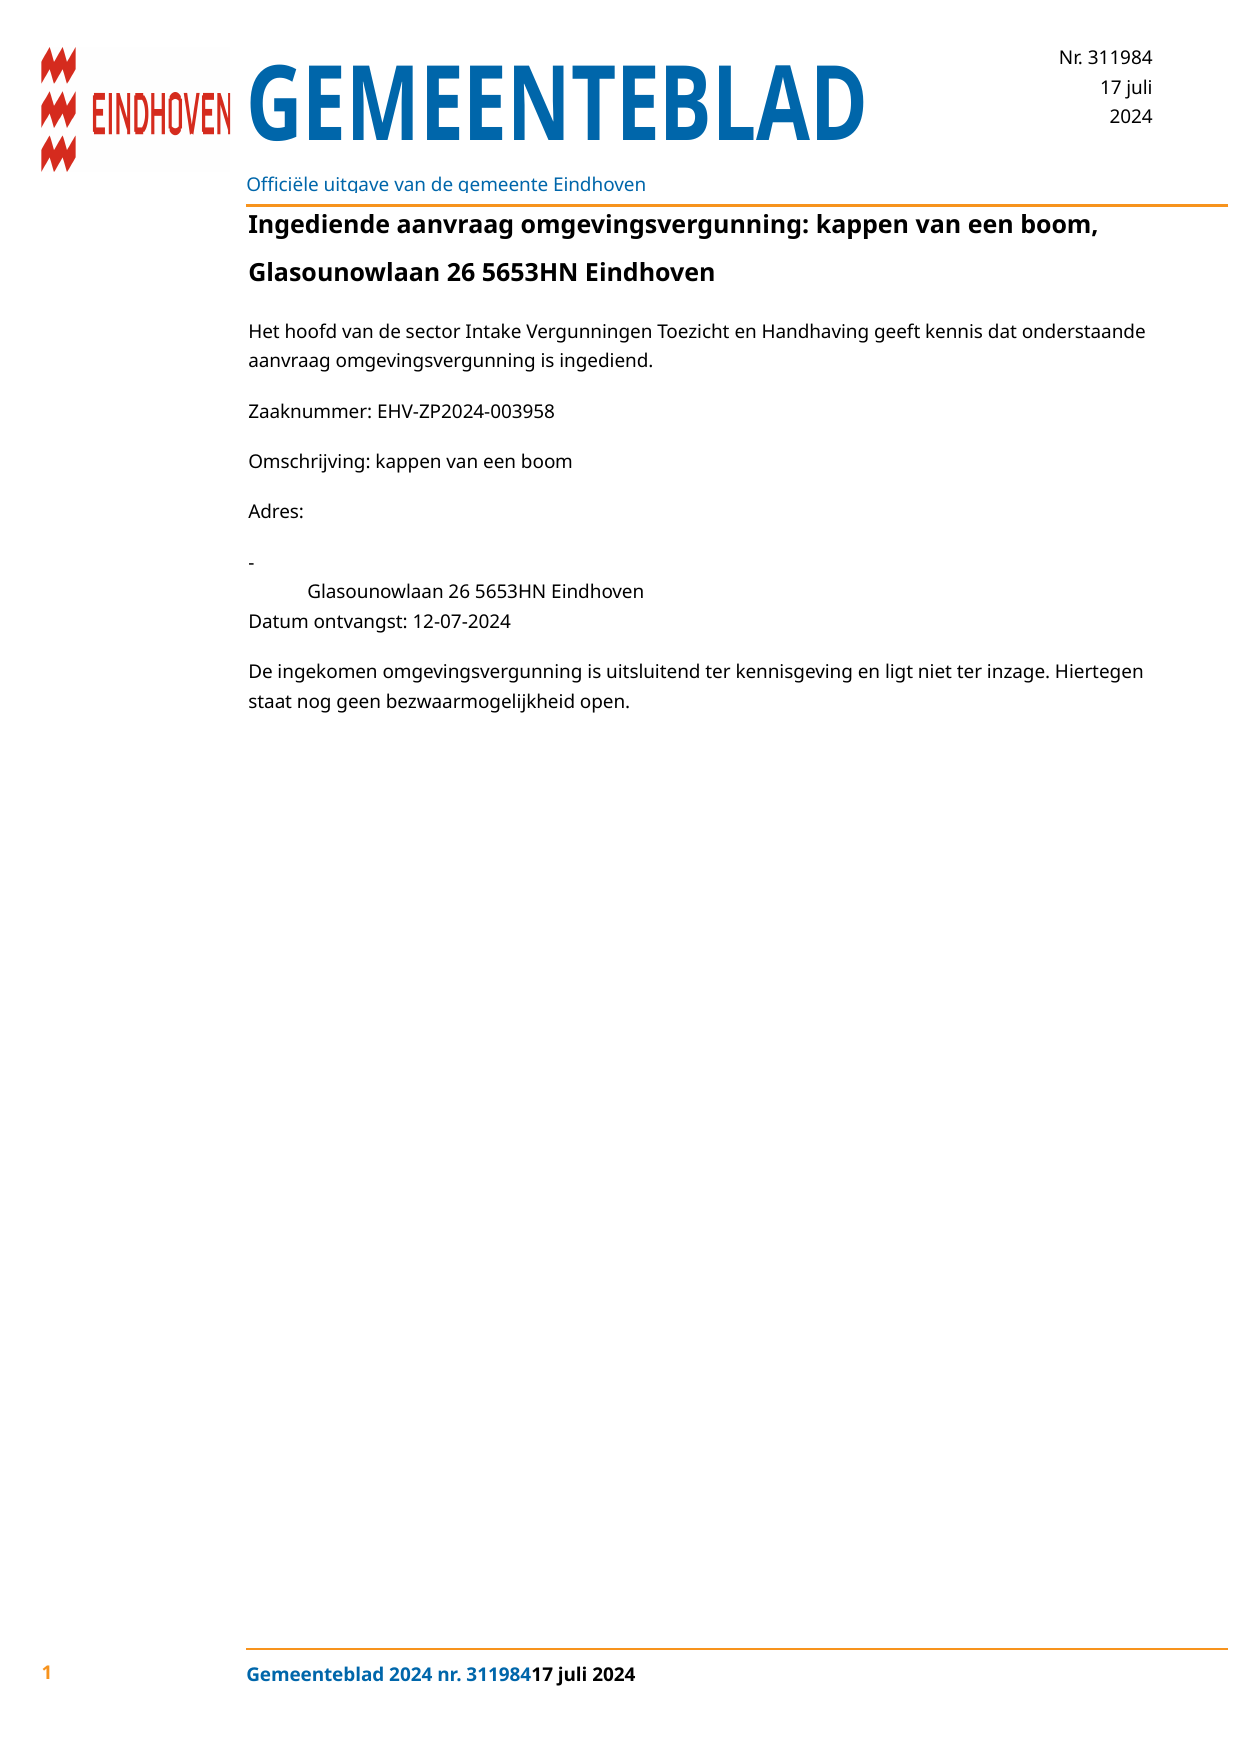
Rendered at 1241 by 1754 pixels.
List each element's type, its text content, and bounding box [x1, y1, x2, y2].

text Adres: [248, 499, 1152, 524]
text Het hoofd van de sector Intake Vergunningen Toezicht en Handhaving geeft kennis dat onderstaande aanvraag omgevingsvergunning is ingediend. [248, 318, 1152, 373]
text Omschrijving: kappen van een boom [248, 448, 1152, 474]
text Ingediende aanvraag omgevingsvergunning: kappen van een boom, Glasounowlaan 26 5653HN Eindhoven [248, 207, 1152, 288]
text De ingekomen omgevingsvergunning is uitsluitend ter kennisgeving en ligt niet ter inzage. Hiertegen staat nog geen bezwaarmogelijkheid open. [248, 659, 1152, 714]
text Datum ontvangst: 12-07-2024 [248, 608, 1152, 634]
text Zaaknummer: EHV-ZP2024-003958 [248, 398, 1152, 424]
picture [41, 47, 231, 172]
list Glasounowlaan 26 5653HN Eindhoven [248, 579, 1152, 604]
